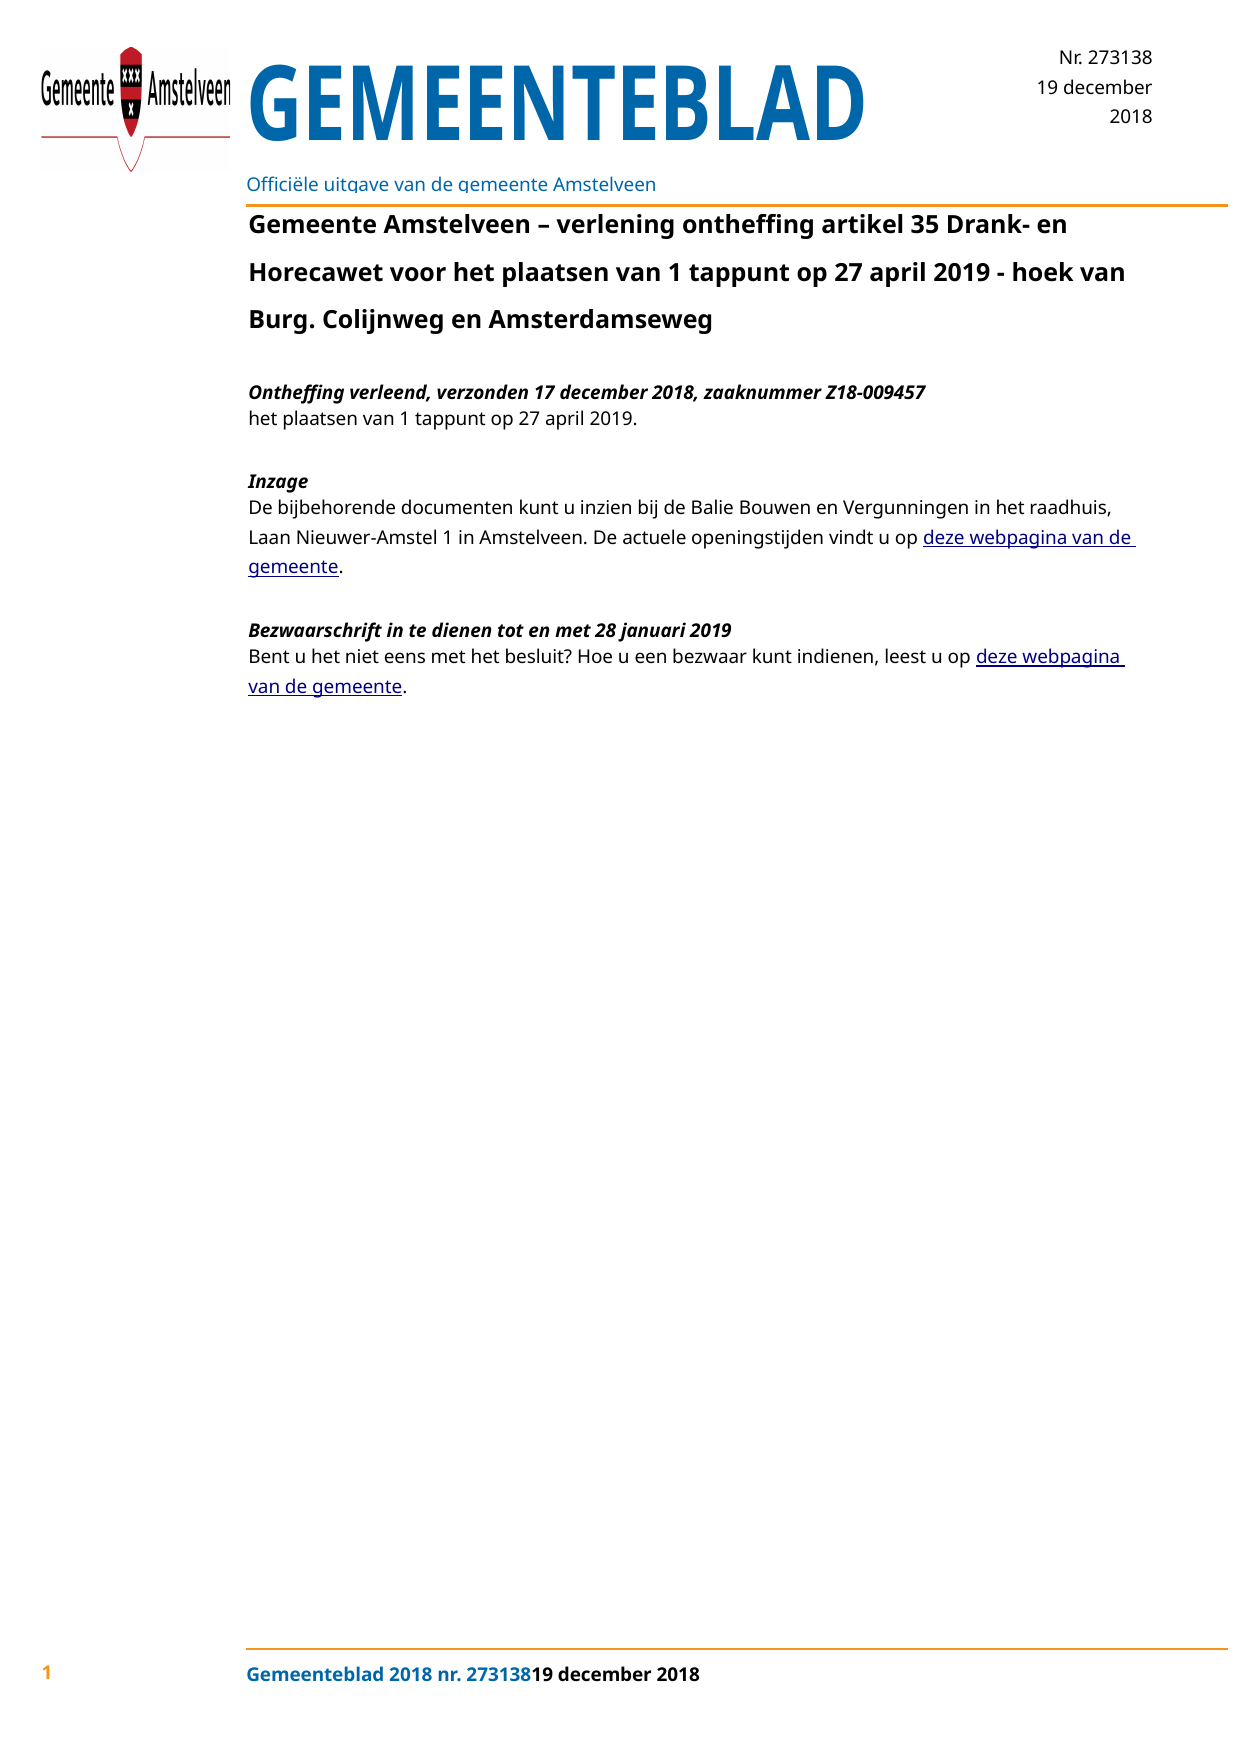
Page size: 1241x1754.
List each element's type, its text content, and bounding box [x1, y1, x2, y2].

text het plaatsen van 1 tappunt op 27 april 2019. [248, 405, 1152, 431]
text Bezwaarschrift in te dienen tot en met 28 januari 2019 [248, 618, 1152, 643]
text Ontheffing verleend, verzonden 17 december 2018, zaaknummer Z18-009457 [248, 379, 1152, 405]
text De bijbehorende documenten kunt u inzien bij de Balie Bouwen en Vergunningen in het raadhuis, Laan Nieuwer-Amstel 1 in Amstelveen. De actuele openingstijden vindt u op deze webpagina van de gemeente. [248, 494, 1152, 579]
text Gemeente Amstelveen – verlening ontheffing artikel 35 Drank- en Horecawet voor het plaatsen van 1 tappunt op 27 april 2019 - hoek van Burg. Colijnweg en Amsterdamseweg [248, 207, 1152, 336]
picture [41, 47, 231, 172]
text Bent u het niet eens met het besluit? Hoe u een bezwaar kunt indienen, leest u op deze webpagina van de gemeente. [248, 643, 1152, 699]
text Inzage [248, 469, 1152, 494]
